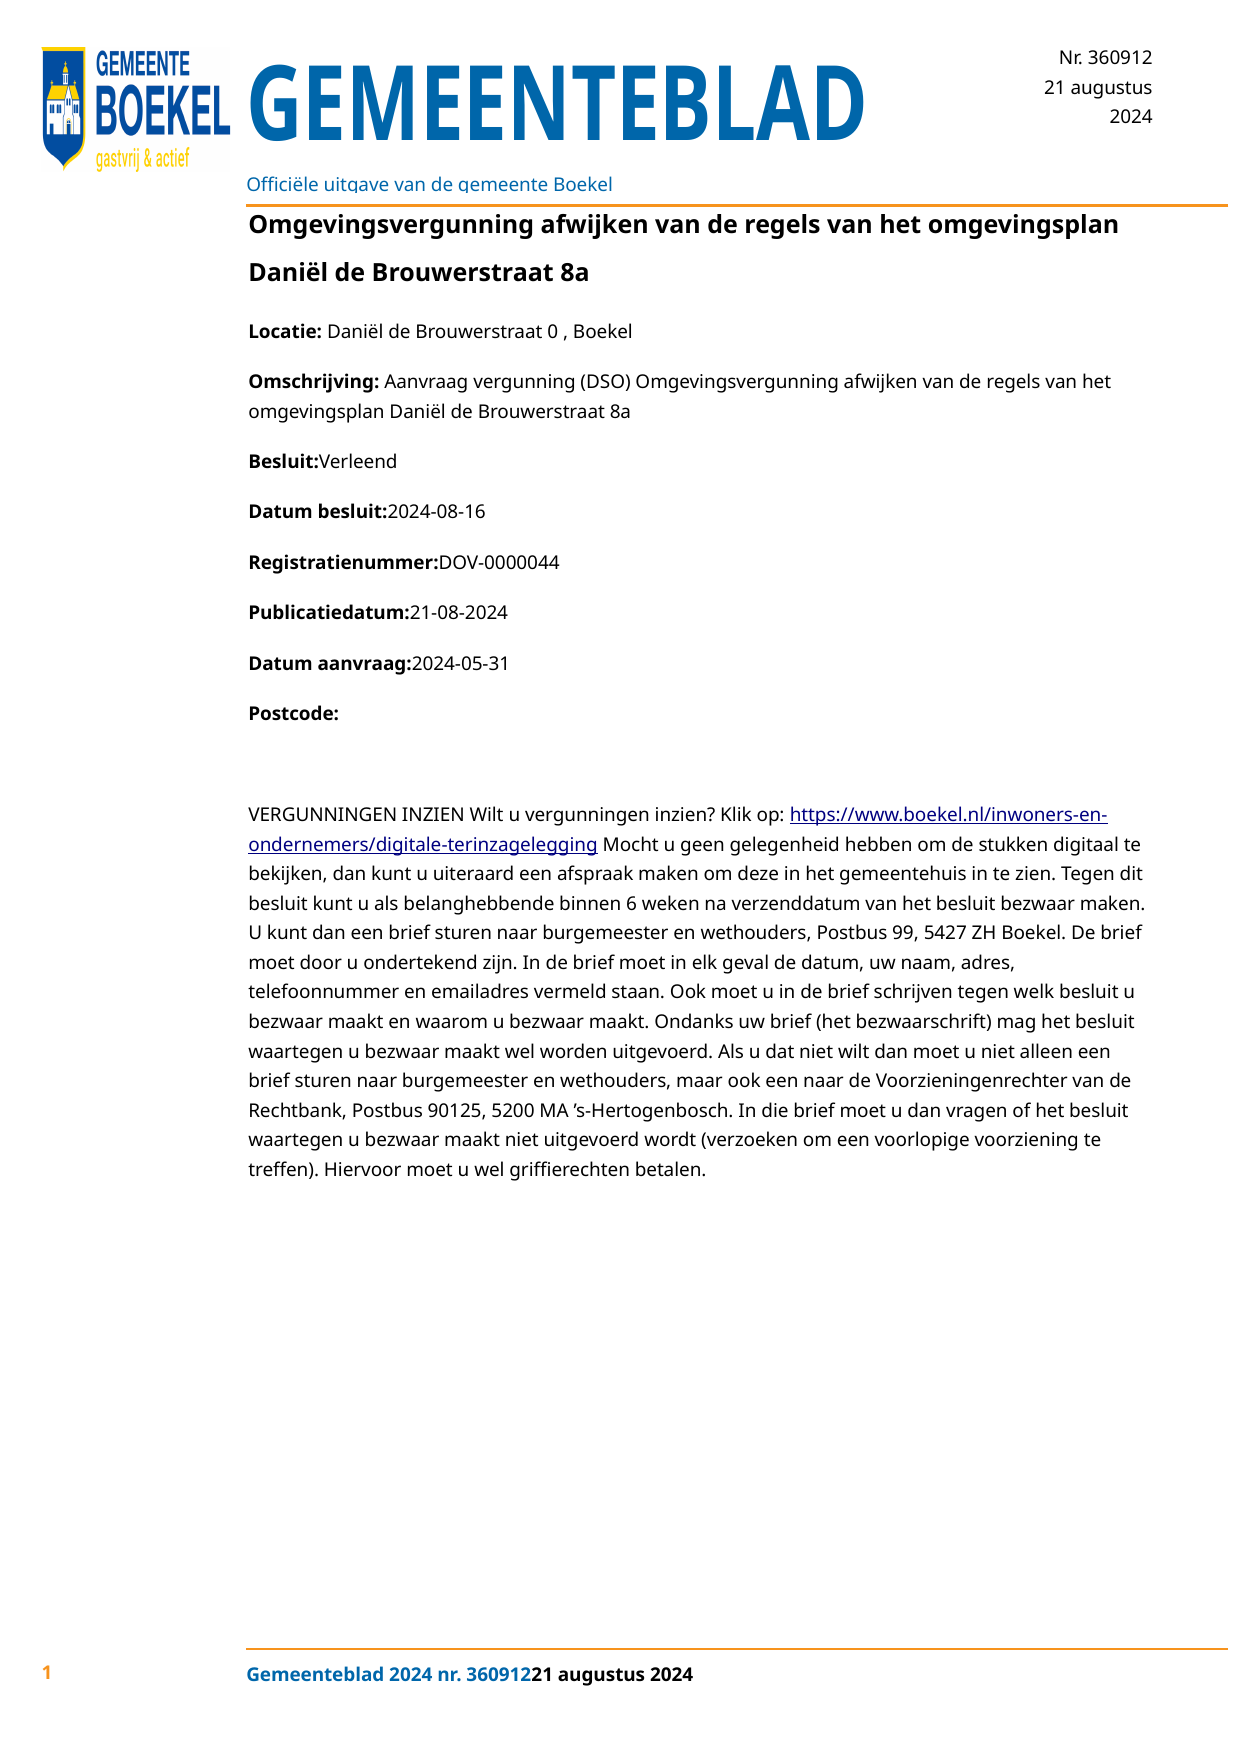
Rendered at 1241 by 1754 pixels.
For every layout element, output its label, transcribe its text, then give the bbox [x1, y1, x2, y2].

picture [41, 47, 231, 172]
text Datum besluit:2024-08-16 [248, 499, 1152, 524]
text Omschrijving: Aanvraag vergunning (DSO) Omgevingsvergunning afwijken van de regels van het omgevingsplan Daniël de Brouwerstraat 8a [248, 368, 1152, 424]
text Locatie: Daniël de Brouwerstraat 0 , Boekel [248, 318, 1152, 344]
text Publicatiedatum:21-08-2024 [248, 599, 1152, 625]
text Registratienummer:DOV-0000044 [248, 549, 1152, 575]
text Datum aanvraag:2024-05-31 [248, 650, 1152, 676]
text Omgevingsvergunning afwijken van de regels van het omgevingsplan Daniël de Brouwerstraat 8a [248, 207, 1152, 288]
text Besluit:Verleend [248, 448, 1152, 474]
text VERGUNNINGEN INZIEN Wilt u vergunningen inzien? Klik op: https://www.boekel.nl/inwoners-en-ondernemers/digitale-terinzagelegging Mocht u geen gelegenheid hebben om de stukken digitaal te bekijken, dan kunt u uiteraard een afspraak maken om deze in het gemeentehuis in te zien. Tegen dit besluit kunt u als belanghebbende binnen 6 weken na verzenddatum van het besluit bezwaar maken. U kunt dan een brief sturen naar burgemeester en wethouders, Postbus 99, 5427 ZH Boekel. De brief moet door u ondertekend zijn. In de brief moet in elk geval de datum, uw naam, adres, telefoonnummer en emailadres vermeld staan. Ook moet u in de brief schrijven tegen welk besluit u bezwaar maakt en waarom u bezwaar maakt. Ondanks uw brief (het bezwaarschrift) mag het besluit waartegen u bezwaar maakt wel worden uitgevoerd. Als u dat niet wilt dan moet u niet alleen een brief sturen naar burgemeester en wethouders, maar ook een naar de Voorzieningenrechter van de Rechtbank, Postbus 90125, 5200 MA ’s-Hertogenbosch. In die brief moet u dan vragen of het besluit waartegen u bezwaar maakt niet uitgevoerd wordt (verzoeken om een voorlopige voorziening te treffen). Hiervoor moet u wel griffierechten betalen. [248, 801, 1152, 1182]
text Postcode: [248, 700, 1152, 726]
